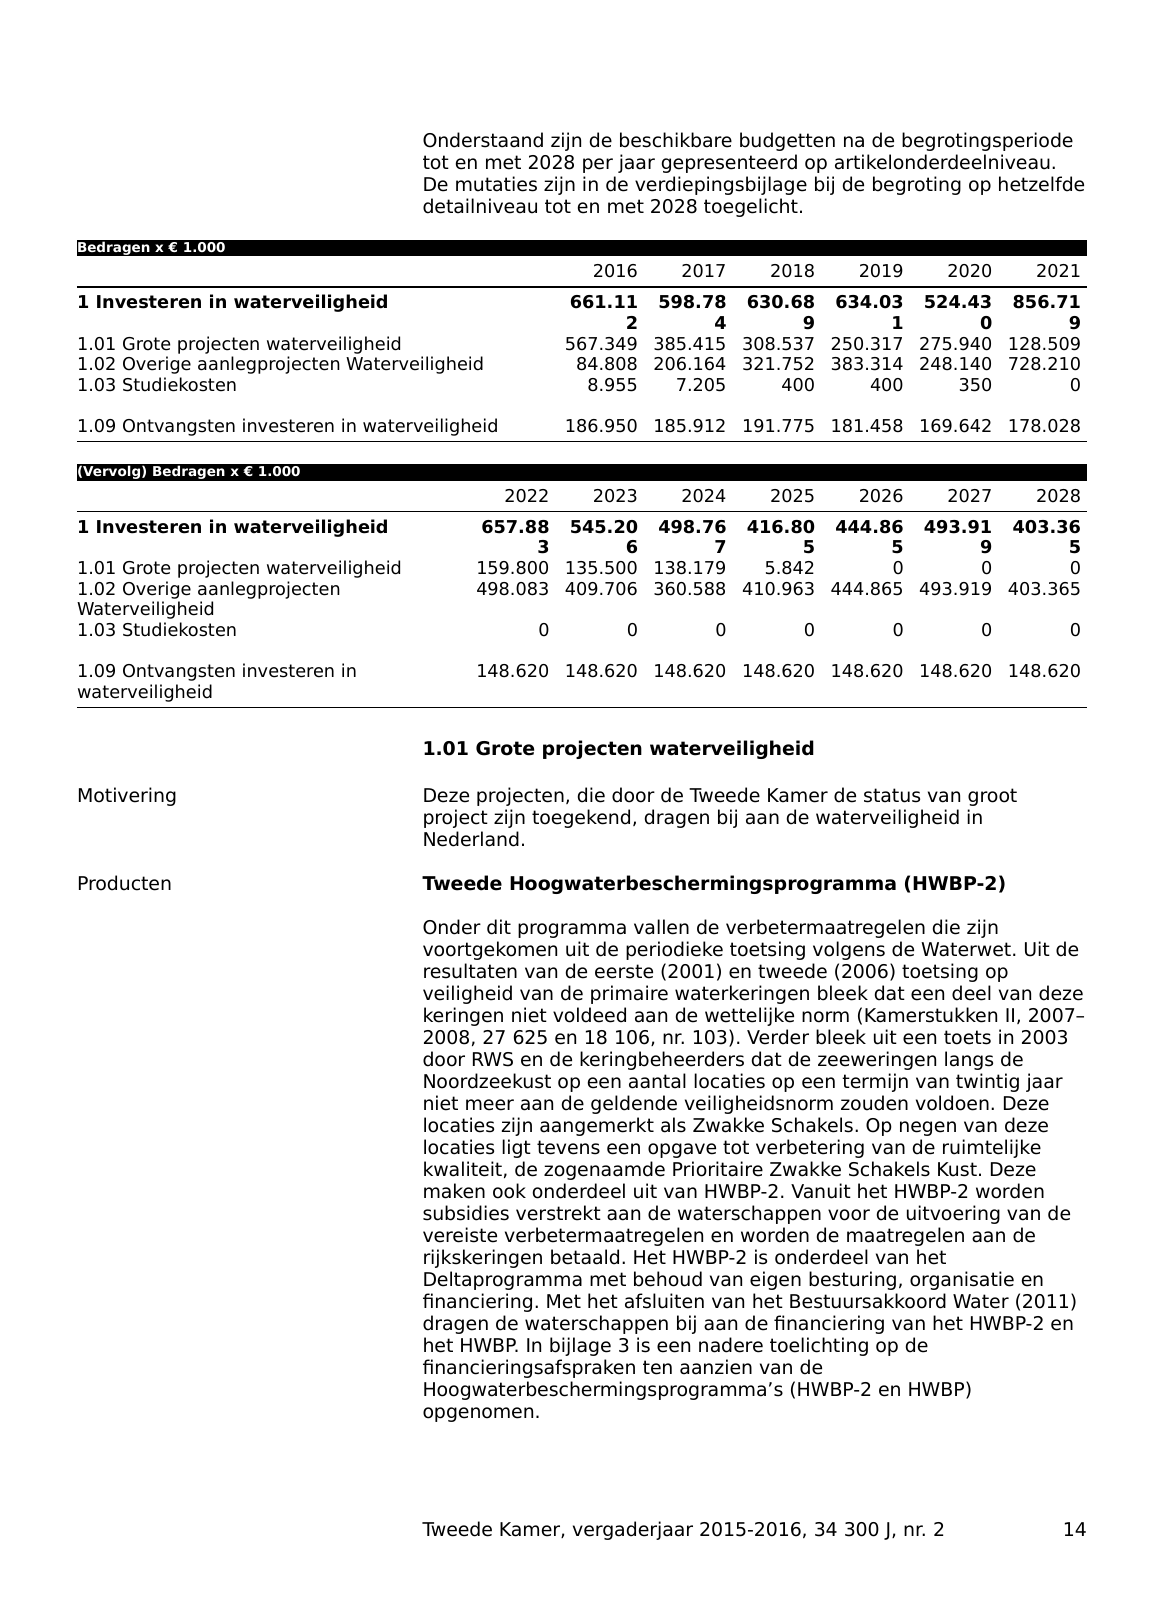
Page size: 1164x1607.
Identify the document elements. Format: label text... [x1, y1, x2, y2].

table_cell 2019 [821, 256, 909, 286]
table_cell 1 Investeren in waterveiligheid [77, 288, 555, 333]
table_cell 385.415 [644, 334, 732, 354]
table_cell 159.800 [466, 558, 555, 578]
table_cell 598.784 [644, 288, 732, 333]
table_cell 350 [909, 375, 998, 395]
table_cell 493.919 [909, 579, 998, 620]
table_cell 128.509 [998, 334, 1087, 354]
table_cell [821, 395, 909, 416]
table_cell 8.955 [555, 375, 644, 395]
table_cell [909, 640, 998, 661]
table_cell 1.01 Grote projecten waterveiligheid [77, 558, 466, 578]
text Onderstaand zijn de beschikbare budgetten na de begrotingsperiode tot en met 2028 per jaar gepresenteerd op artikelonderdeelniveau. De mutaties zijn in de verdiepingsbijlage bij de begroting op hetzelfde detailniveau tot en met 2028 toegelicht. [422, 130, 1087, 218]
table_cell 416.805 [732, 512, 821, 558]
subtitle Tweede Hoogwaterbeschermingsprogramma (HWBP-2) [422, 873, 1087, 895]
table_cell [998, 640, 1087, 661]
table_cell 7.205 [644, 375, 732, 395]
table_cell 0 [821, 620, 909, 640]
table_cell 2022 [466, 481, 555, 511]
table_cell 191.775 [732, 416, 821, 441]
table_cell [644, 640, 732, 661]
table_cell 2027 [909, 481, 998, 511]
table_cell 1.03 Studiekosten [77, 620, 466, 640]
table_cell 148.620 [998, 661, 1087, 707]
table_cell [77, 256, 555, 286]
table_cell 661.112 [555, 288, 644, 333]
table_cell 2026 [821, 481, 909, 511]
table_cell 148.620 [909, 661, 998, 707]
table_cell 275.940 [909, 334, 998, 354]
table_cell 524.430 [909, 288, 998, 333]
table_cell [77, 481, 466, 511]
table_cell 0 [998, 375, 1087, 395]
table_cell 383.314 [821, 354, 909, 375]
table_cell 2028 [998, 481, 1087, 511]
table_cell 185.912 [644, 416, 732, 441]
table_cell 1.09 Ontvangsten investeren in waterveiligheid [77, 661, 466, 707]
table_cell 444.865 [821, 512, 909, 558]
text Deze projecten, die door de Tweede Kamer de status van groot project zijn toegekend, dragen bij aan de waterveiligheid in Nederland. [422, 785, 1087, 851]
table_cell [909, 395, 998, 416]
table_cell 148.620 [555, 661, 644, 707]
table_cell 0 [466, 620, 555, 640]
table_cell 0 [821, 558, 909, 578]
table_cell 2017 [644, 256, 732, 286]
table_cell 400 [821, 375, 909, 395]
table_cell 2020 [909, 256, 998, 286]
text Producten [77, 873, 399, 895]
table_cell 2024 [644, 481, 732, 511]
table_cell [555, 395, 644, 416]
table_cell 2023 [555, 481, 644, 511]
table_cell 135.500 [555, 558, 644, 578]
table_cell 148.620 [821, 661, 909, 707]
table_cell 148.620 [644, 661, 732, 707]
table_cell 410.963 [732, 579, 821, 620]
table_cell 0 [644, 620, 732, 640]
table_cell 0 [909, 558, 998, 578]
table_cell 657.883 [466, 512, 555, 558]
table_cell 1.02 Overige aanlegprojecten Waterveiligheid [77, 354, 555, 375]
table_cell 400 [732, 375, 821, 395]
table_cell 181.458 [821, 416, 909, 441]
table_cell 2021 [998, 256, 1087, 286]
table_cell 409.706 [555, 579, 644, 620]
text Motivering [77, 785, 399, 807]
table_cell [732, 640, 821, 661]
table_cell 148.620 [732, 661, 821, 707]
table_cell 138.179 [644, 558, 732, 578]
table_cell 498.083 [466, 579, 555, 620]
table_cell 178.028 [998, 416, 1087, 441]
text Onder dit programma vallen de verbetermaatregelen die zijn voortgekomen uit de periodieke toetsing volgens de Waterwet. Uit de resultaten van de eerste (2001) en tweede (2006) toetsing op veiligheid van de primaire waterkeringen bleek dat een deel van deze keringen niet voldeed aan de wettelijke norm (Kamerstukken II, 2007–2008, 27 625 en 18 106, nr. 103). Verder bleek uit een toets in 2003 door RWS en de keringbeheerders dat de zeeweringen langs de Noordzeekust op een aantal locaties op een termijn van twintig jaar niet meer aan de geldende veiligheidsnorm zouden voldoen. Deze locaties zijn aangemerkt als Zwakke Schakels. Op negen van deze locaties ligt tevens een opgave tot verbetering van de ruimtelijke kwaliteit, de zogenaamde Prioritaire Zwakke Schakels Kust. Deze maken ook onderdeel uit van HWBP-2. Vanuit het HWBP-2 worden subsidies verstrekt aan de waterschappen voor de uitvoering van de vereiste verbetermaatregelen en worden de maatregelen aan de rijkskeringen betaald. Het HWBP-2 is onderdeel van het Deltaprogramma met behoud van eigen besturing, organisatie en financiering. Met het afsluiten van het Bestuursakkoord Water (2011) dragen de waterschappen bij aan de financiering van het HWBP-2 en het HWBP. In bijlage 3 is een nadere toelichting op de financieringsafspraken ten aanzien van de Hoogwaterbeschermingsprogramma’s (HWBP-2 en HWBP) opgenomen. [422, 917, 1087, 1423]
table_cell 403.365 [998, 512, 1087, 558]
table_cell 2025 [732, 481, 821, 511]
table_cell 0 [909, 620, 998, 640]
table_cell 2018 [732, 256, 821, 286]
table_cell 1.01 Grote projecten waterveiligheid [77, 334, 555, 354]
table_cell 250.317 [821, 334, 909, 354]
table_cell 186.950 [555, 416, 644, 441]
table_header (Vervolg) Bedragen x € 1.000 [77, 464, 1087, 480]
table_cell 493.919 [909, 512, 998, 558]
table_cell 545.206 [555, 512, 644, 558]
table_cell 1 Investeren in waterveiligheid [77, 512, 466, 558]
table_cell 248.140 [909, 354, 998, 375]
table_cell [466, 640, 555, 661]
table_cell 634.031 [821, 288, 909, 333]
table_cell 206.164 [644, 354, 732, 375]
table_cell 403.365 [998, 579, 1087, 620]
table_cell [732, 395, 821, 416]
table_cell [77, 640, 466, 661]
table_cell 5.842 [732, 558, 821, 578]
subtitle 1.01 Grote projecten waterveiligheid [422, 738, 1087, 760]
table_cell [644, 395, 732, 416]
table_cell 1.09 Ontvangsten investeren in waterveiligheid [77, 416, 555, 441]
table_cell 630.689 [732, 288, 821, 333]
table_cell 1.02 Overige aanlegprojecten Waterveiligheid [77, 579, 466, 620]
table_cell [77, 395, 555, 416]
table_cell [821, 640, 909, 661]
table_cell 0 [732, 620, 821, 640]
table_cell 321.752 [732, 354, 821, 375]
table_cell 308.537 [732, 334, 821, 354]
table_cell 169.642 [909, 416, 998, 441]
table_cell 84.808 [555, 354, 644, 375]
table_cell 1.03 Studiekosten [77, 375, 555, 395]
table_cell [998, 395, 1087, 416]
table_cell [555, 640, 644, 661]
table_cell 567.349 [555, 334, 644, 354]
table_cell 498.767 [644, 512, 732, 558]
table_cell 360.588 [644, 579, 732, 620]
table_cell 444.865 [821, 579, 909, 620]
subtitle [77, 895, 399, 903]
table_cell 728.210 [998, 354, 1087, 375]
table_cell 0 [998, 620, 1087, 640]
table_cell 856.719 [998, 288, 1087, 333]
table_cell 0 [998, 558, 1087, 578]
table_header Bedragen x € 1.000 [77, 240, 1087, 255]
table_cell 148.620 [466, 661, 555, 707]
table_cell 2016 [555, 256, 644, 286]
table_cell 0 [555, 620, 644, 640]
